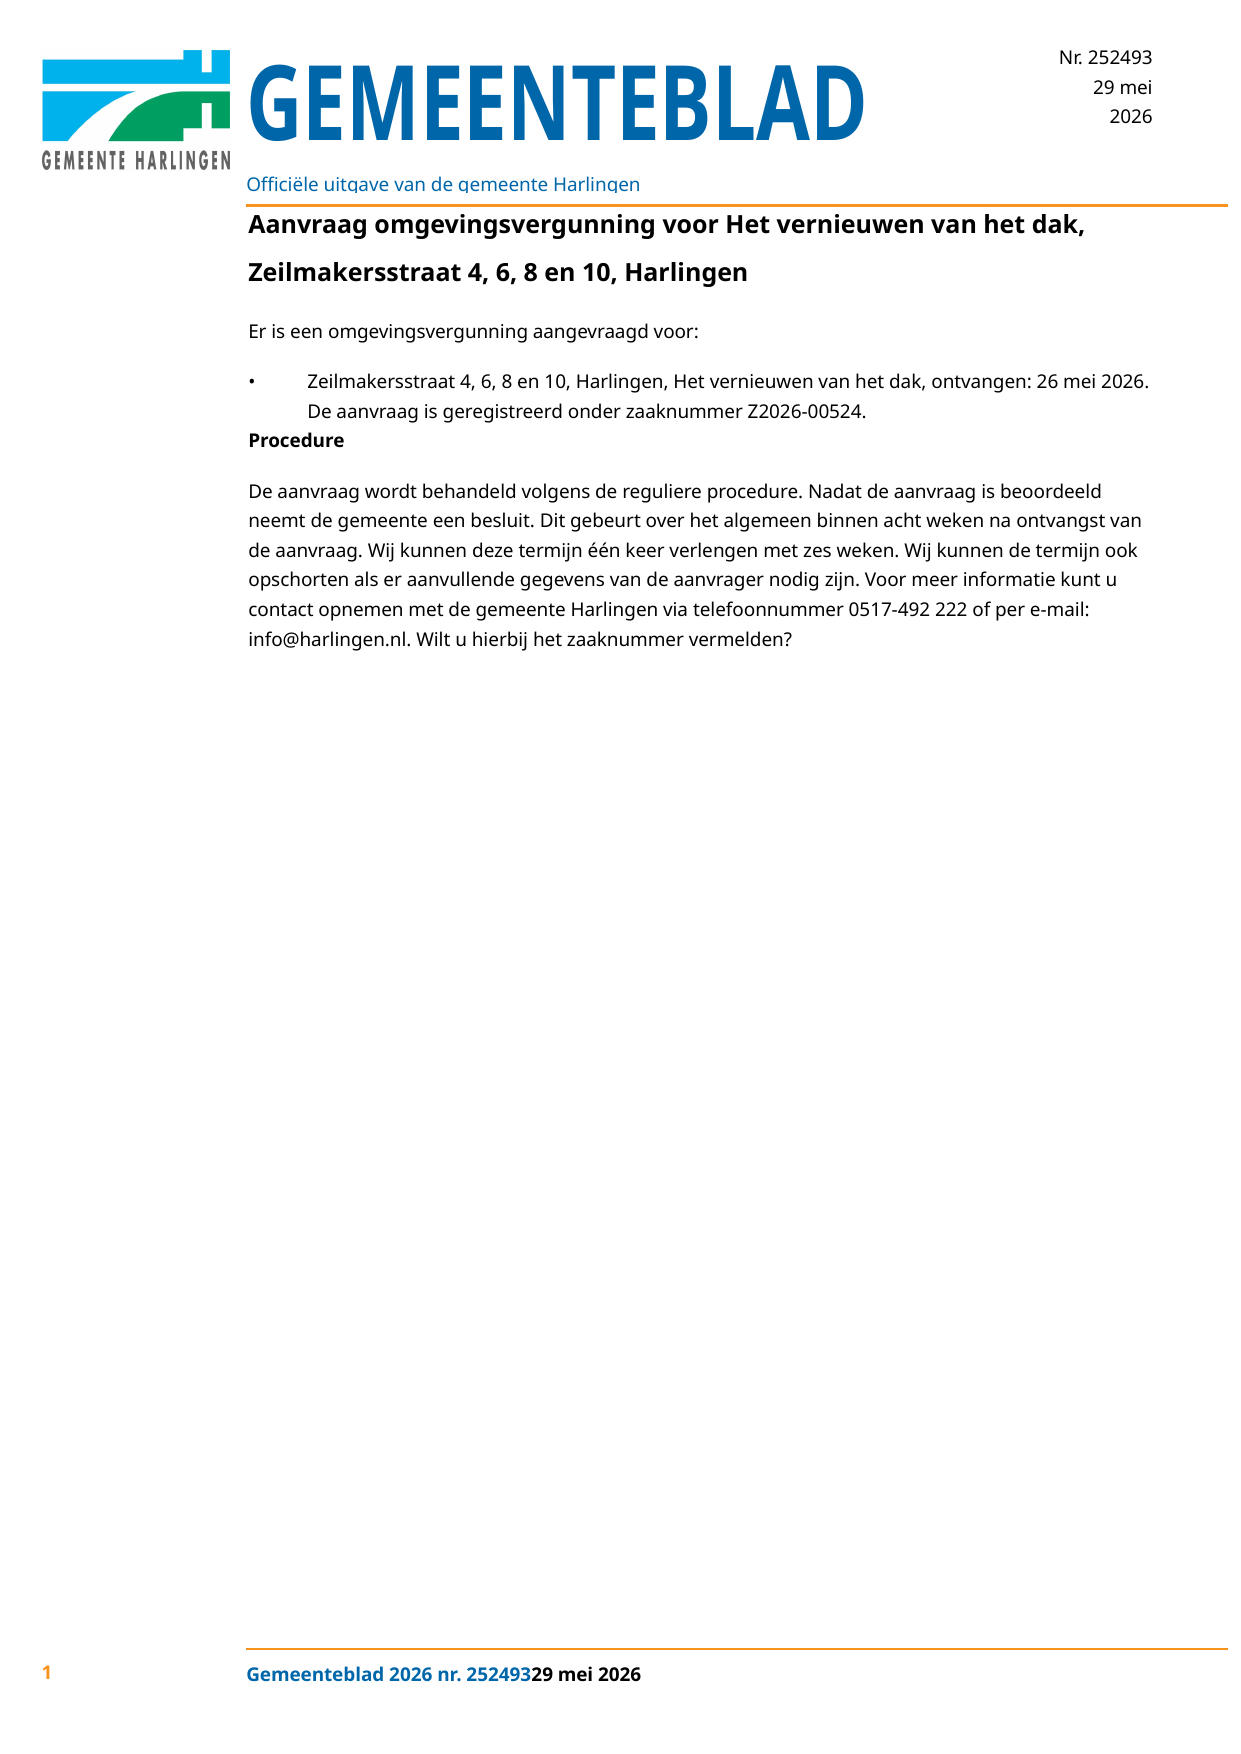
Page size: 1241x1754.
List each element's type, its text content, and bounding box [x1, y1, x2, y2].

list Zeilmakersstraat 4, 6, 8 en 10, Harlingen, Het vernieuwen van het dak, ontvangen: 26 mei 2026. De aanvraag is geregistreerd onder zaaknummer Z2026-00524. [248, 368, 1152, 424]
picture [41, 47, 231, 172]
text Er is een omgevingsvergunning aangevraagd voor: [248, 318, 1152, 344]
text De aanvraag wordt behandeld volgens de reguliere procedure. Nadat de aanvraag is beoordeeld neemt de gemeente een besluit. Dit gebeurt over het algemeen binnen acht weken na ontvangst van de aanvraag. Wij kunnen deze termijn één keer verlengen met zes weken. Wij kunnen de termijn ook opschorten als er aanvullende gegevens van de aanvrager nodig zijn. Voor meer informatie kunt u contact opnemen met de gemeente Harlingen via telefoonnummer 0517-492 222 of per e-mail: info@harlingen.nl. Wilt u hierbij het zaaknummer vermelden? [248, 478, 1152, 652]
text Aanvraag omgevingsvergunning voor Het vernieuwen van het dak, Zeilmakersstraat 4, 6, 8 en 10, Harlingen [248, 207, 1152, 288]
text Procedure [248, 427, 1152, 453]
